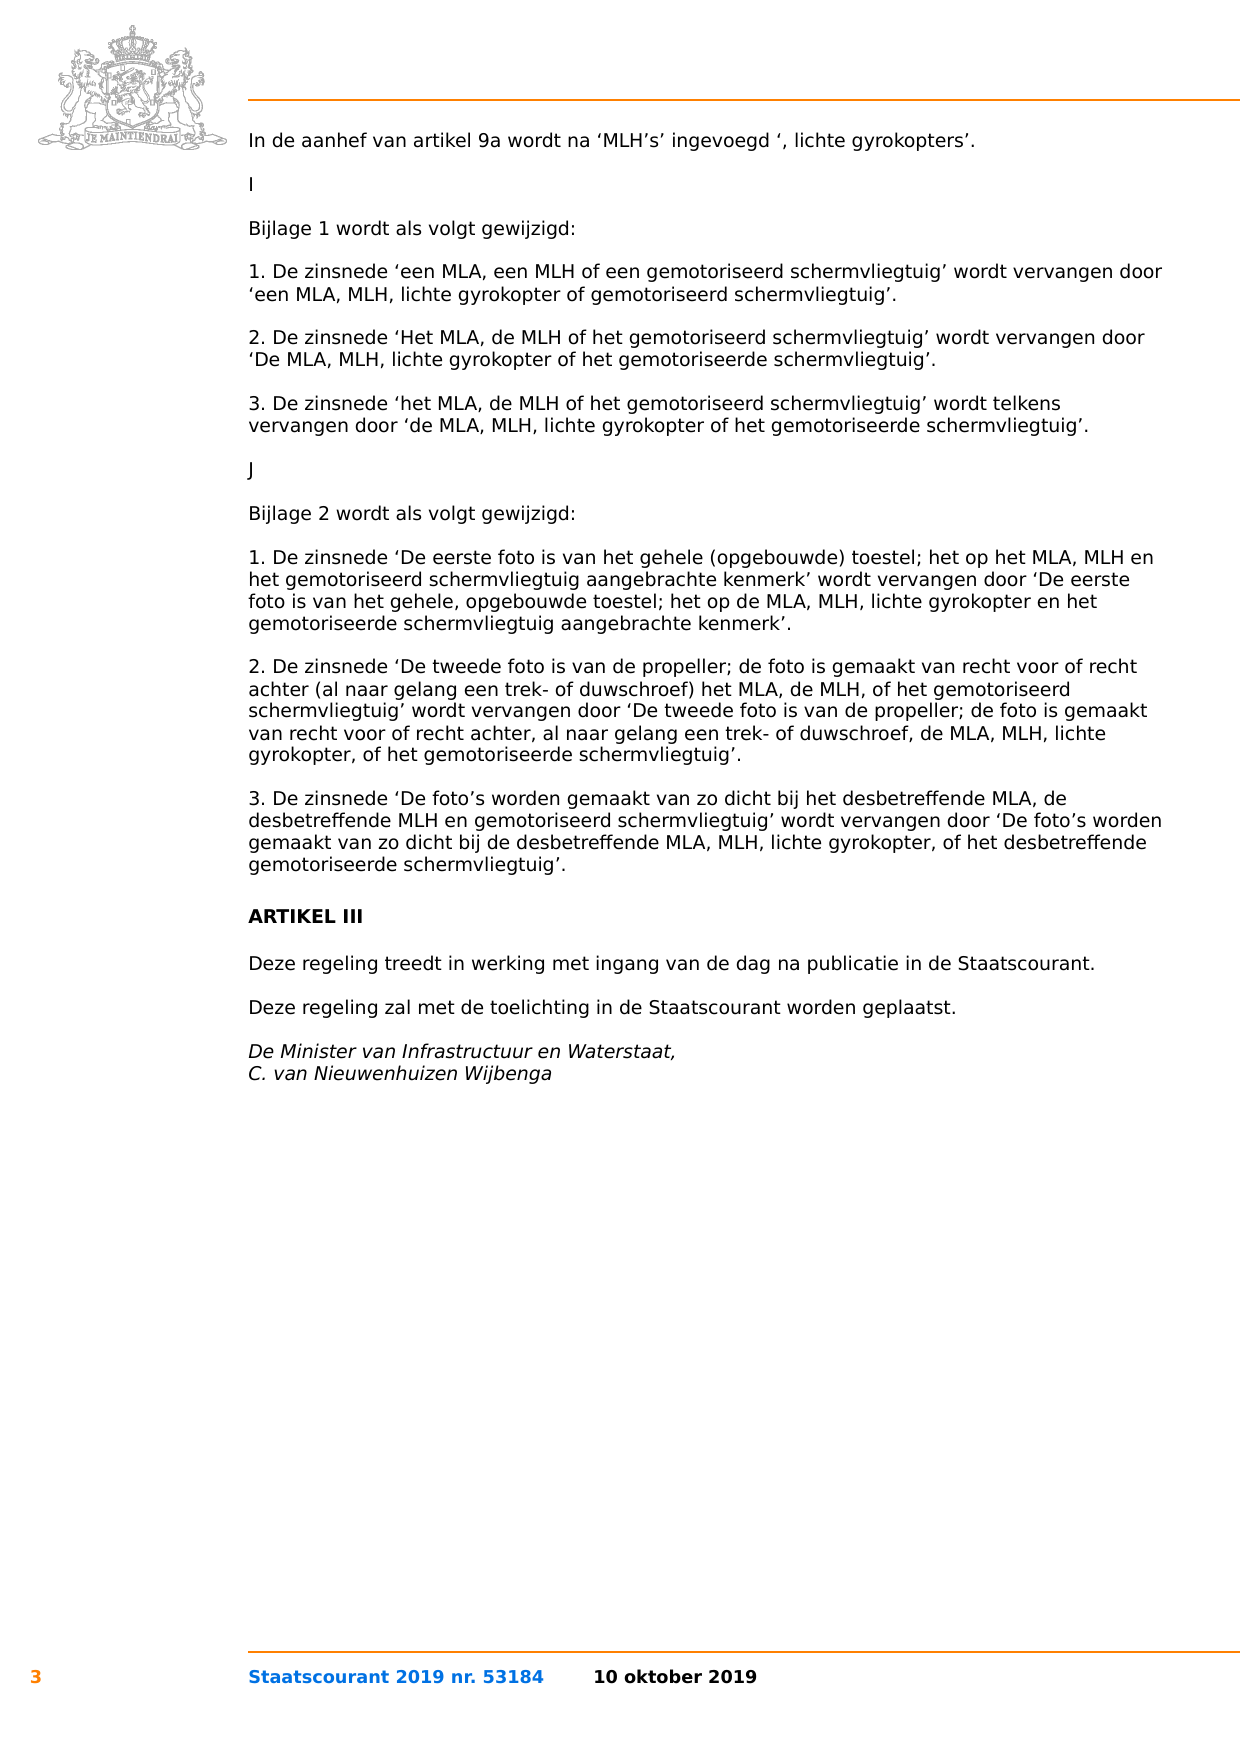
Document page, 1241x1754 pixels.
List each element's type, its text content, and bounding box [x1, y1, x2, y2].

text 1. De zinsnede ‘De eerste foto is van het gehele (opgebouwde) toestel; het op het MLA, MLH en het gemotoriseerd schermvliegtuig aangebrachte kenmerk’ wordt vervangen door ‘De eerste foto is van het gehele, opgebouwde toestel; het op de MLA, MLH, lichte gyrokopter en het gemotoriseerde schermvliegtuig aangebrachte kenmerk’. [248, 547, 1163, 634]
text Bijlage 2 wordt als volgt gewijzigd: [248, 503, 1163, 525]
subtitle ARTIKEL III [248, 906, 1163, 928]
text Bijlage 1 wordt als volgt gewijzigd: [248, 218, 1163, 239]
text 1. De zinsnede ‘een MLA, een MLH of een gemotoriseerd schermvliegtuig’ wordt vervangen door ‘een MLA, MLH, lichte gyrokopter of gemotoriseerd schermvliegtuig’. [248, 261, 1163, 305]
text In de aanhef van artikel 9a wordt na ‘MLH’s’ ingevoegd ‘, lichte gyrokopters’. [248, 130, 1163, 152]
text 2. De zinsnede ‘De tweede foto is van de propeller; de foto is gemaakt van recht voor of recht achter (al naar gelang een trek- of duwschroef) het MLA, de MLH, of het gemotoriseerd schermvliegtuig’ wordt vervangen door ‘De tweede foto is van de propeller; de foto is gemaakt van recht voor of recht achter, al naar gelang een trek- of duwschroef, de MLA, MLH, lichte gyrokopter, of het gemotoriseerde schermvliegtuig’. [248, 656, 1163, 766]
text Deze regeling zal met de toelichting in de Staatscourant worden geplaatst. [248, 997, 1163, 1019]
text I [248, 174, 1163, 196]
picture [38, 25, 227, 150]
text Deze regeling treedt in werking met ingang van de dag na publicatie in de Staatscourant. [248, 953, 1163, 975]
text De Minister van Infrastructuur en Waterstaat, C. van Nieuwenhuizen Wijbenga [248, 1041, 1163, 1085]
text J [248, 459, 1163, 481]
text 3. De zinsnede ‘De foto’s worden gemaakt van zo dicht bij het desbetreffende MLA, de desbetreffende MLH en gemotoriseerd schermvliegtuig’ wordt vervangen door ‘De foto’s worden gemaakt van zo dicht bij de desbetreffende MLA, MLH, lichte gyrokopter, of het desbetreffende gemotoriseerde schermvliegtuig’. [248, 788, 1163, 876]
text 2. De zinsnede ‘Het MLA, de MLH of het gemotoriseerd schermvliegtuig’ wordt vervangen door ‘De MLA, MLH, lichte gyrokopter of het gemotoriseerde schermvliegtuig’. [248, 327, 1163, 371]
text 3. De zinsnede ‘het MLA, de MLH of het gemotoriseerd schermvliegtuig’ wordt telkens vervangen door ‘de MLA, MLH, lichte gyrokopter of het gemotoriseerde schermvliegtuig’. [248, 393, 1163, 437]
